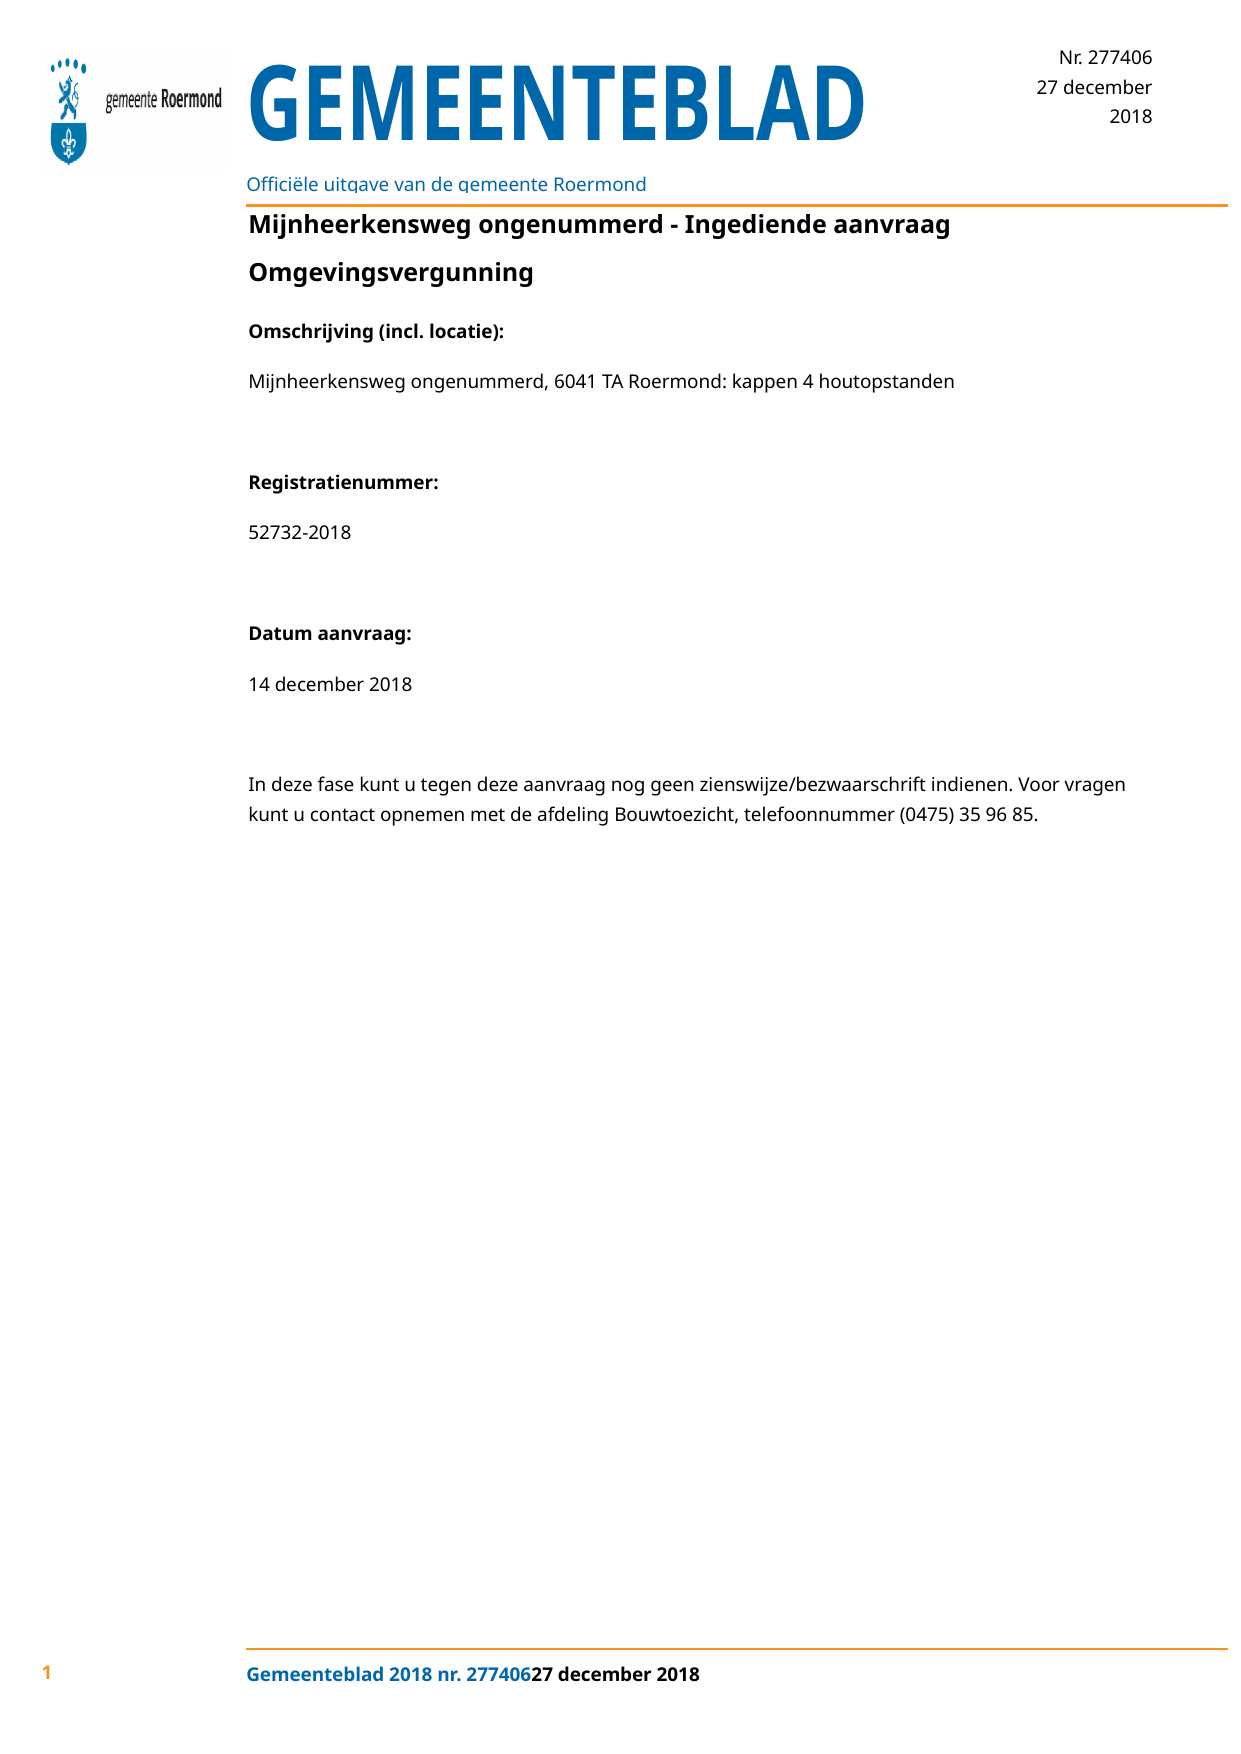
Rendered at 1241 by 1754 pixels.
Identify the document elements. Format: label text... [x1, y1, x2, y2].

text Registratienummer: [248, 469, 1152, 495]
text 52732-2018 [248, 519, 1152, 545]
picture [41, 47, 231, 172]
text Omschrijving (incl. locatie): [248, 318, 1152, 344]
text 14 december 2018 [248, 671, 1152, 697]
text Mijnheerkensweg ongenummerd, 6041 TA Roermond: kappen 4 houtopstanden [248, 368, 1152, 394]
text Mijnheerkensweg ongenummerd - Ingediende aanvraag Omgevingsvergunning [248, 207, 1152, 288]
text In deze fase kunt u tegen deze aanvraag nog geen zienswijze/bezwaarschrift indienen. Voor vragen kunt u contact opnemen met de afdeling Bouwtoezicht, telefoonnummer (0475) 35 96 85. [248, 772, 1152, 827]
text Datum aanvraag: [248, 620, 1152, 646]
